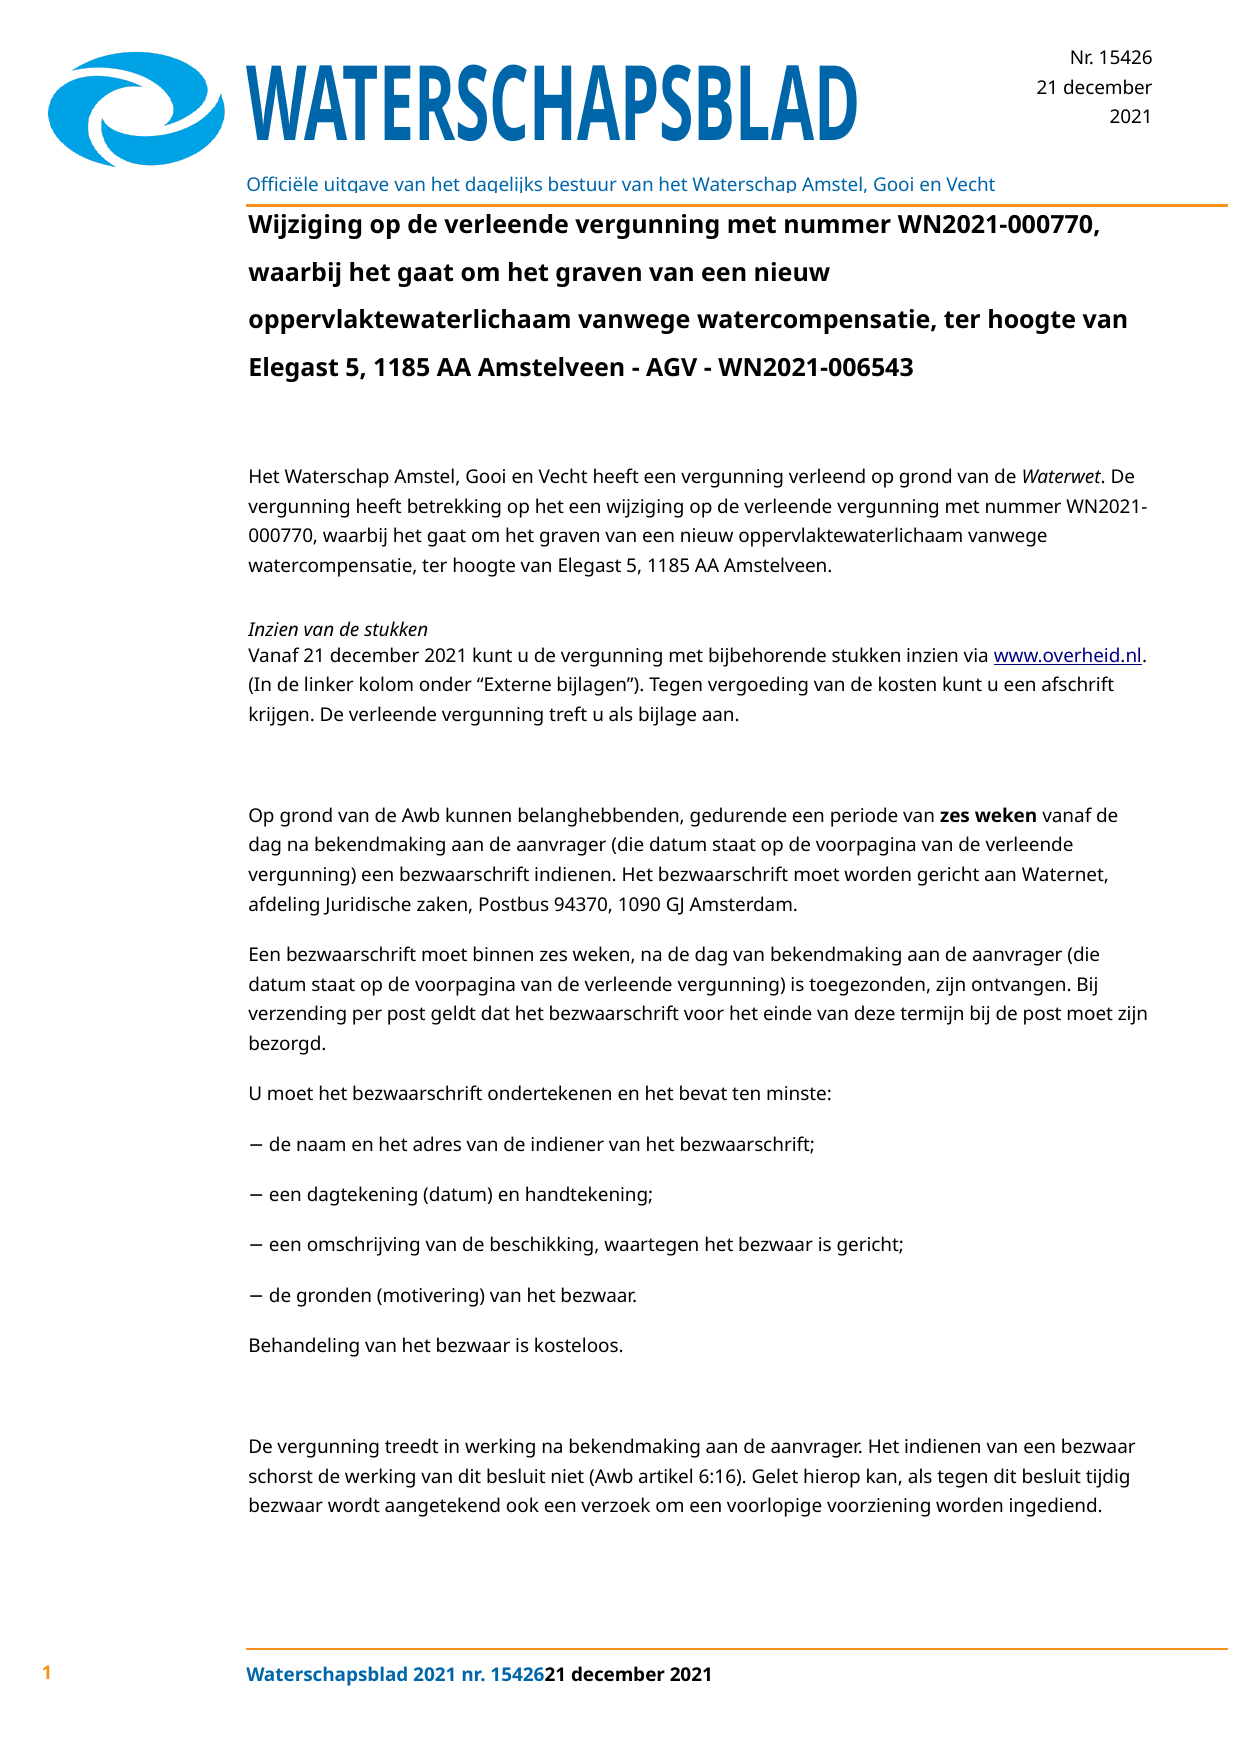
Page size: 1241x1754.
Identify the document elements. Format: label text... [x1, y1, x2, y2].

picture [41, 47, 231, 172]
text De vergunning treedt in werking na bekendmaking aan de aanvrager. Het indienen van een bezwaar schorst de werking van dit besluit niet (Awb artikel 6:16). Gelet hierop kan, als tegen dit besluit tijdig bezwaar wordt aangetekend ook een verzoek om een voorlopige voorziening worden ingediend. [248, 1433, 1152, 1518]
text Op grond van de Awb kunnen belanghebbenden, gedurende een periode van zes weken vanaf de dag na bekendmaking aan de aanvrager (die datum staat op de voorpagina van de verleende vergunning) een bezwaarschrift indienen. Het bezwaarschrift moet worden gericht aan Waternet, afdeling Juridische zaken, Postbus 94370, 1090 GJ Amsterdam. [248, 802, 1152, 916]
text Behandeling van het bezwaar is kosteloos. [248, 1332, 1152, 1358]
text Een bezwaarschrift moet binnen zes weken, na de dag van bekendmaking aan de aanvrager (die datum staat op de voorpagina van de verleende vergunning) is toegezonden, zijn ontvangen. Bij verzending per post geldt dat het bezwaarschrift voor het einde van deze termijn bij de post moet zijn bezorgd. [248, 941, 1152, 1056]
text Vanaf 21 december 2021 kunt u de vergunning met bijbehorende stukken inzien via www.overheid.nl. (In de linker kolom onder “Externe bijlagen”). Tegen vergoeding van de kosten kunt u een afschrift krijgen. De verleende vergunning treft u als bijlage aan. [248, 642, 1152, 727]
text Inzien van de stukken [248, 616, 1152, 642]
text − de naam en het adres van de indiener van het bezwaarschrift; [248, 1131, 1152, 1156]
text − een dagtekening (datum) en handtekening; [248, 1181, 1152, 1207]
text − een omschrijving van de beschikking, waartegen het bezwaar is gericht; [248, 1232, 1152, 1257]
text U moet het bezwaarschrift ondertekenen en het bevat ten minste: [248, 1080, 1152, 1106]
text − de gronden (motivering) van het bezwaar. [248, 1282, 1152, 1308]
text Wijziging op de verleende vergunning met nummer WN2021-000770, waarbij het gaat om het graven van een nieuw oppervlaktewaterlichaam vanwege watercompensatie, ter hoogte van Elegast 5, 1185 AA Amstelveen - AGV - WN2021-006543 [248, 207, 1152, 384]
text Het Waterschap Amstel, Gooi en Vecht heeft een vergunning verleend op grond van de Waterwet. De vergunning heeft betrekking op het een wijziging op de verleende vergunning met nummer WN2021-000770, waarbij het gaat om het graven van een nieuw oppervlaktewaterlichaam vanwege watercompensatie, ter hoogte van Elegast 5, 1185 AA Amstelveen. [248, 463, 1152, 578]
